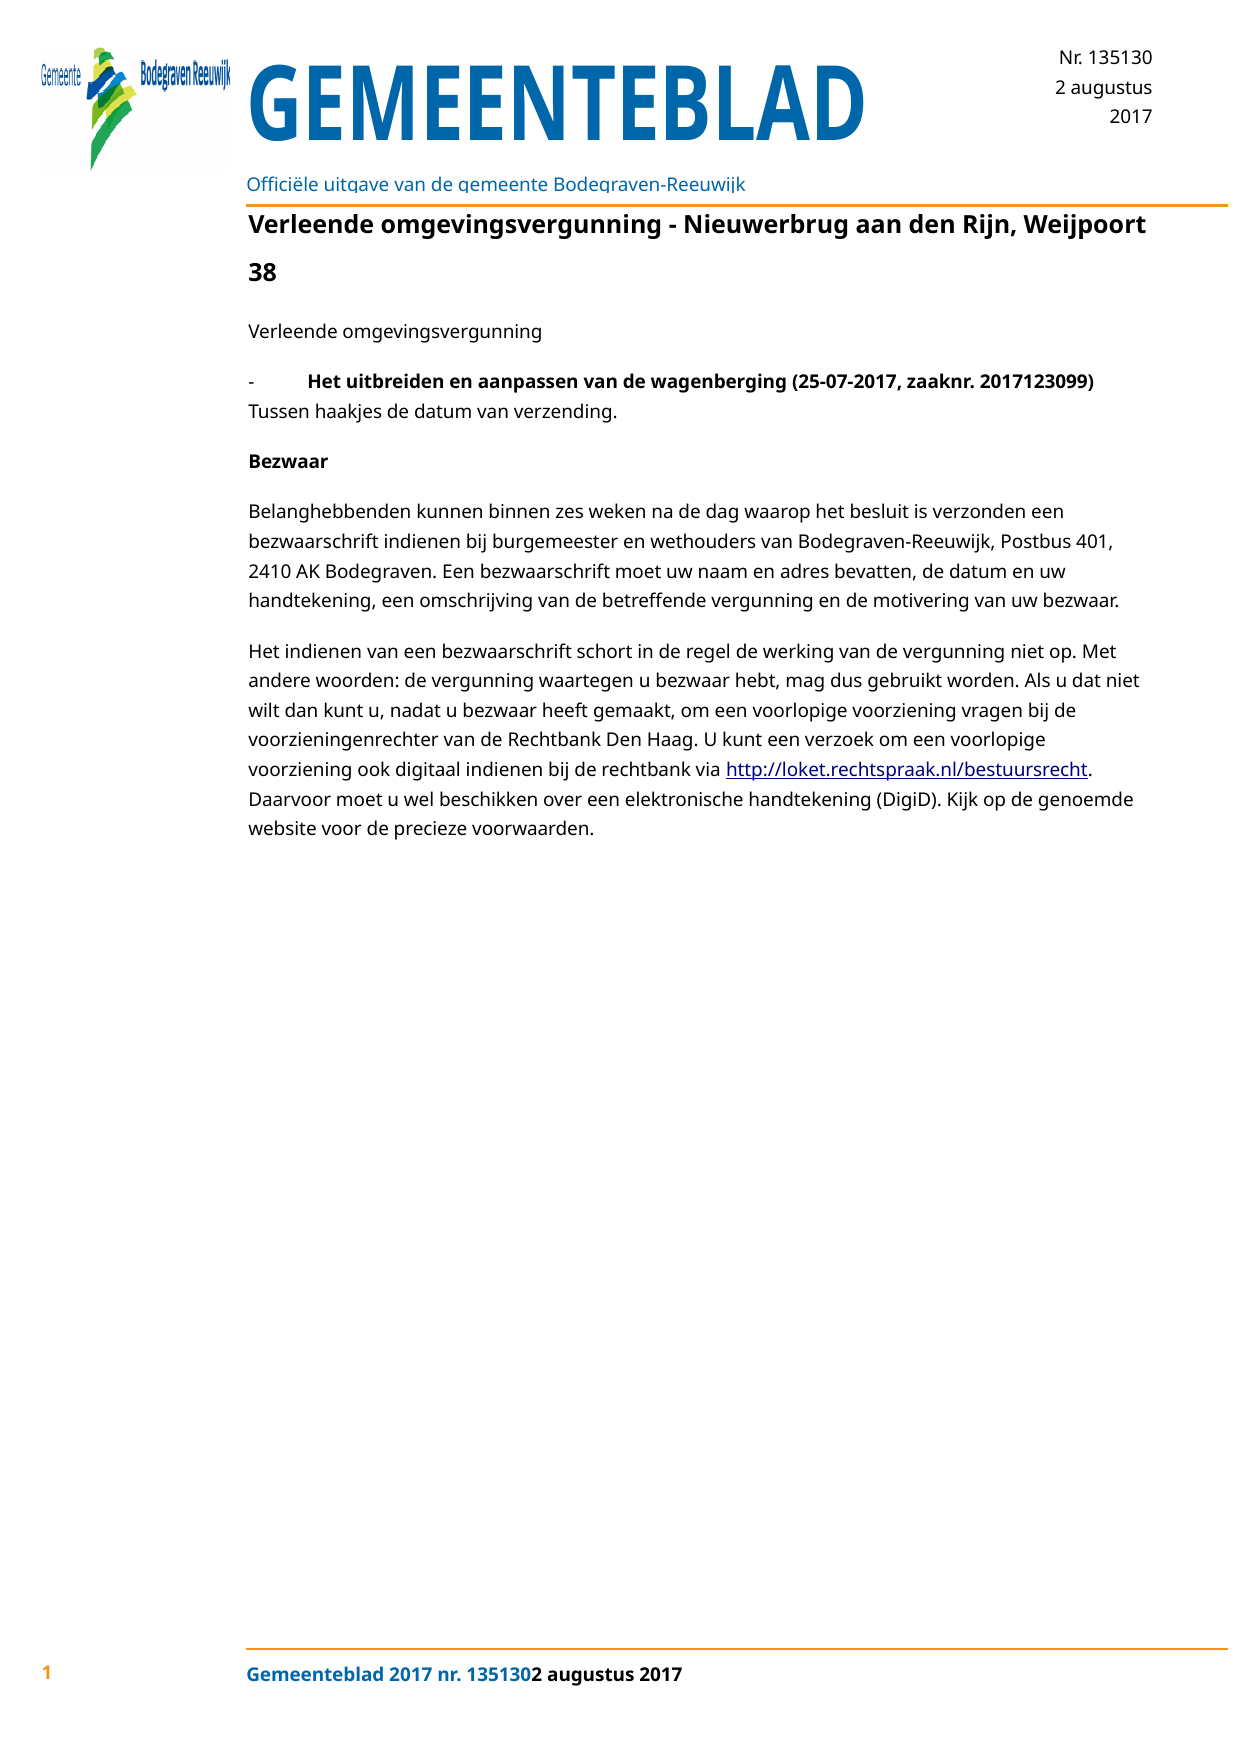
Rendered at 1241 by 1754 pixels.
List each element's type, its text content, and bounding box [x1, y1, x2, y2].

text Bezwaar [248, 448, 1152, 474]
text Verleende omgevingsvergunning [248, 318, 1152, 344]
text Belanghebbenden kunnen binnen zes weken na de dag waarop het besluit is verzonden een bezwaarschrift indienen bij burgemeester en wethouders van Bodegraven-Reeuwijk, Postbus 401, 2410 AK Bodegraven. Een bezwaarschrift moet uw naam en adres bevatten, de datum en uw handtekening, een omschrijving van de betreffende vergunning en de motivering van uw bezwaar. [248, 499, 1152, 613]
list Het uitbreiden en aanpassen van de wagenberging (25-07-2017, zaaknr. 2017123099) [248, 368, 1152, 394]
text Verleende omgevingsvergunning - Nieuwerbrug aan den Rijn, Weijpoort 38 [248, 207, 1152, 288]
picture [41, 47, 231, 172]
text Tussen haakjes de datum van verzending. [248, 398, 1152, 424]
text Het indienen van een bezwaarschrift schort in de regel de werking van de vergunning niet op. Met andere woorden: de vergunning waartegen u bezwaar hebt, mag dus gebruikt worden. Als u dat niet wilt dan kunt u, nadat u bezwaar heeft gemaakt, om een voorlopige voorziening vragen bij de voorzieningenrechter van de Rechtbank Den Haag. U kunt een verzoek om een voorlopige voorziening ook digitaal indienen bij de rechtbank via http://loket.rechtspraak.nl/bestuursrecht. Daarvoor moet u wel beschikken over een elektronische handtekening (DigiD). Kijk op de genoemde website voor de precieze voorwaarden. [248, 638, 1152, 841]
